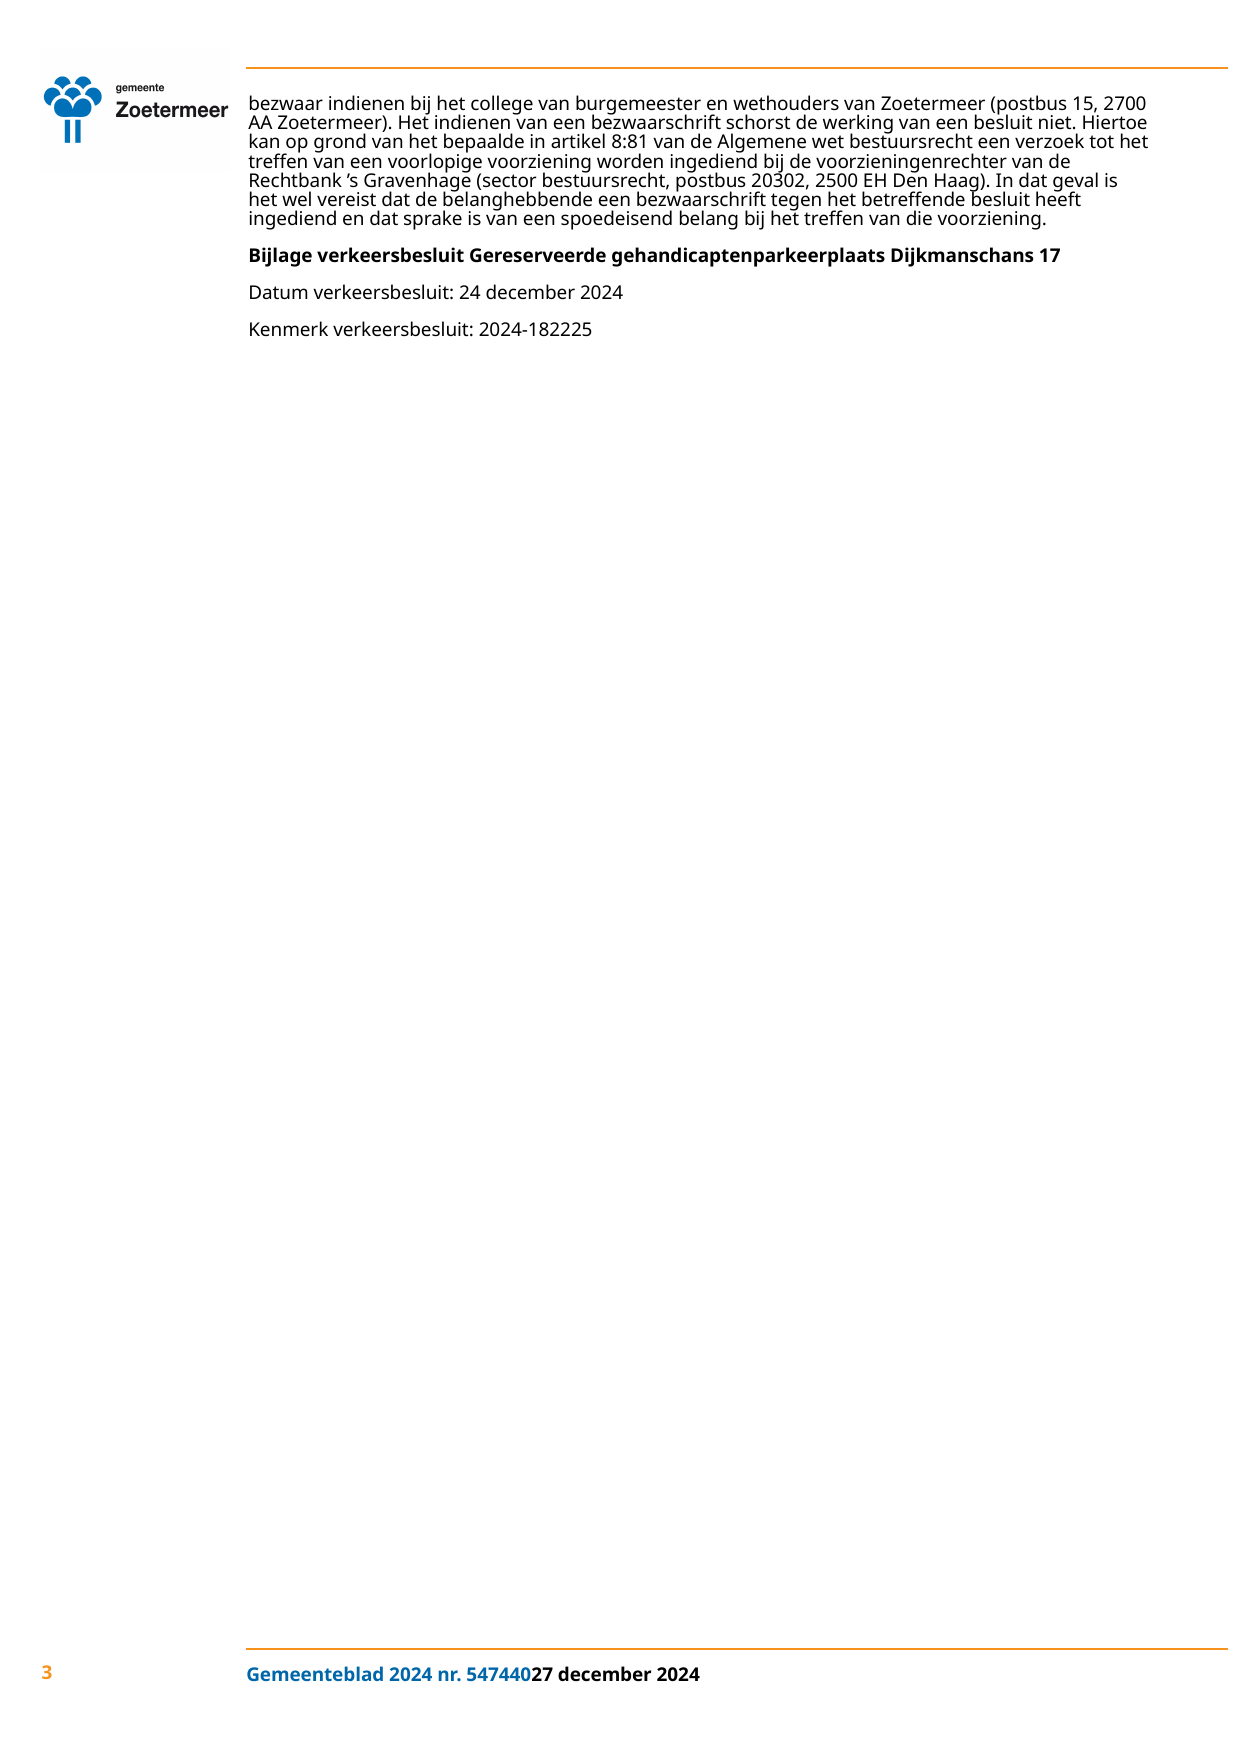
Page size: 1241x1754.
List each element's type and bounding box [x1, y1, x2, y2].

picture [41, 47, 231, 172]
